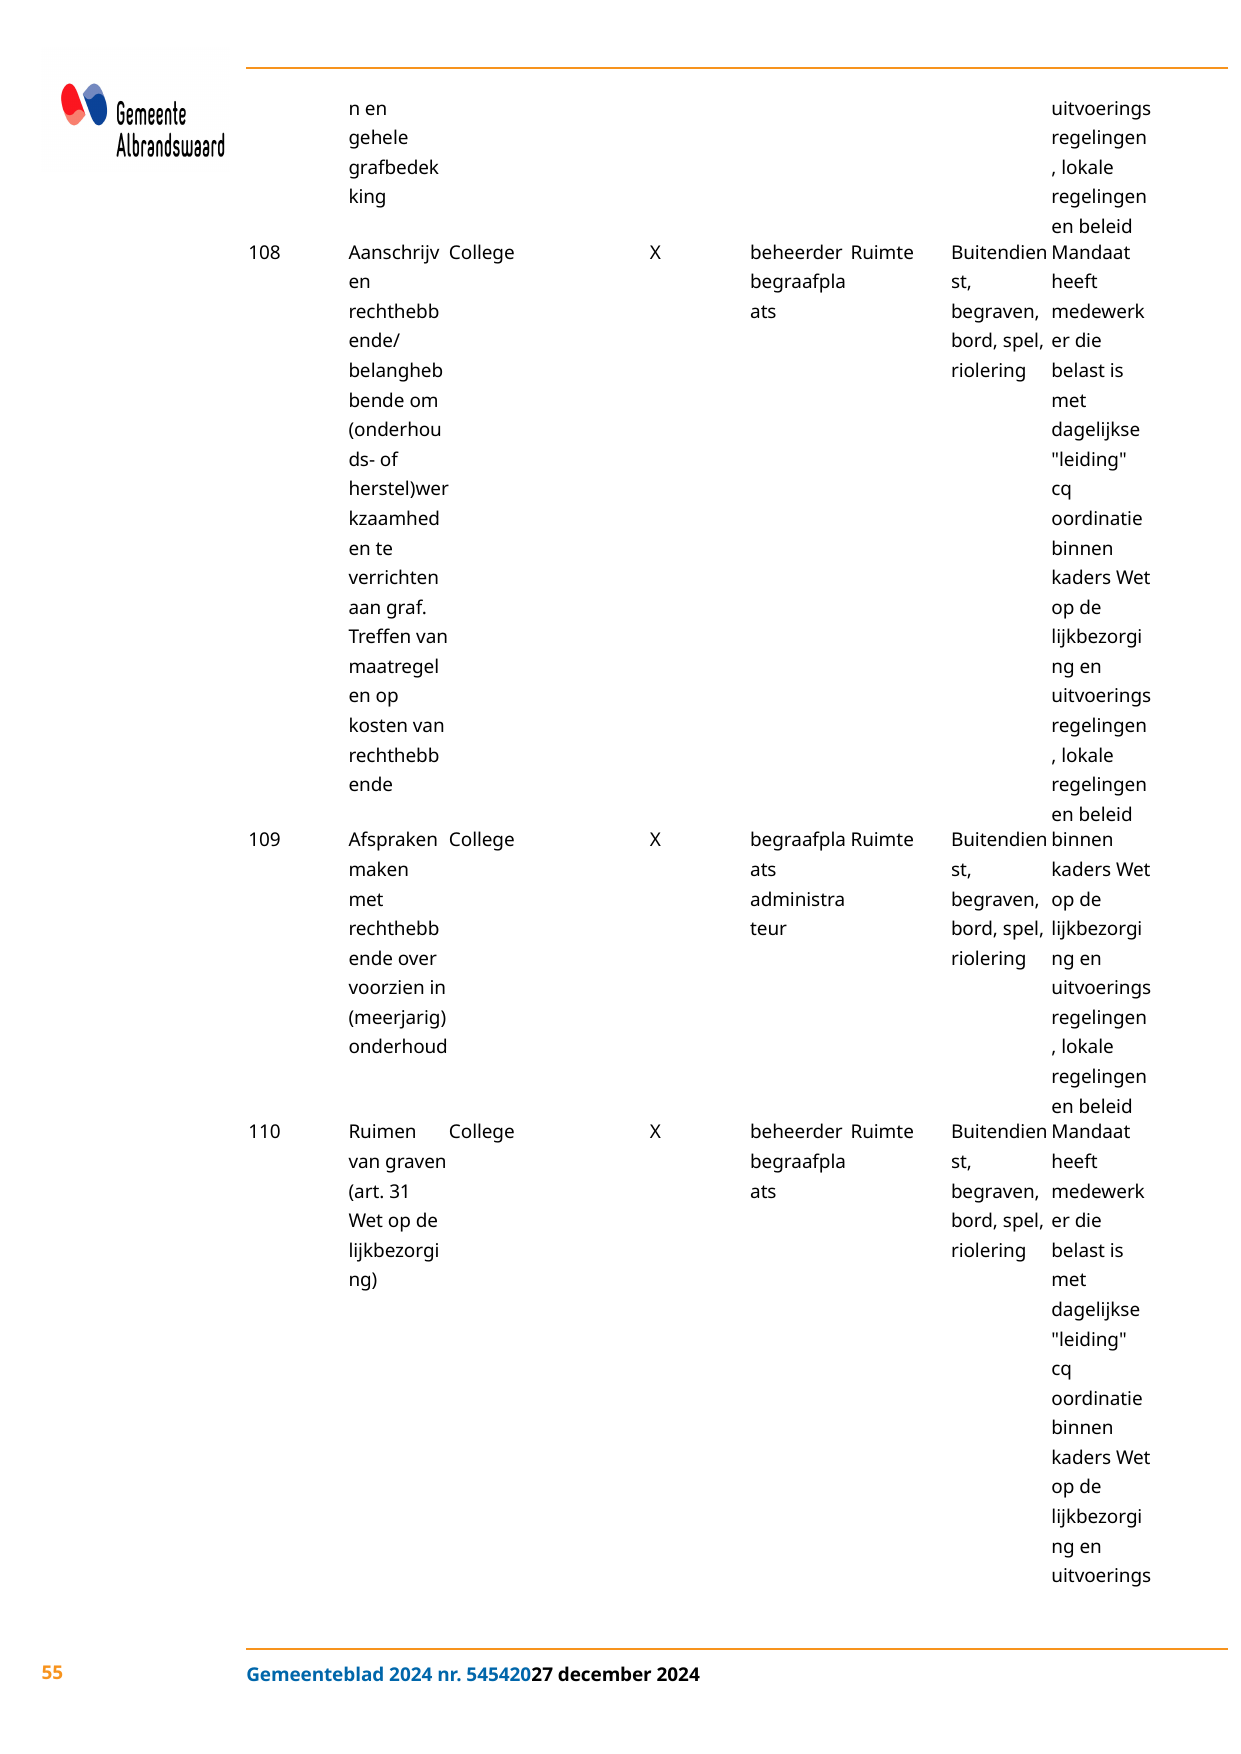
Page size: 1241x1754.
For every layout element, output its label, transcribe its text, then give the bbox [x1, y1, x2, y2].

table_cell 109 [248, 827, 348, 1119]
table_cell Ruimen van graven (art. 31 Wet op de lijkbezorging) [348, 1119, 449, 1588]
table_cell [549, 827, 649, 1119]
table_cell [650, 95, 750, 239]
table_cell Ruimte [850, 1119, 951, 1588]
table_cell n en gehele grafbedekking [348, 95, 449, 239]
table_cell Mandaat heeft medewerker die belast is met dagelijkse "leiding" cq oordinatie binnen kaders Wet op de lijkbezorging en uitvoerings [1051, 1119, 1152, 1588]
table_cell [750, 95, 850, 239]
table_cell Buitendienst, begraven, bord, spel, riolering [951, 827, 1051, 1119]
table_cell College [449, 1119, 549, 1588]
table_cell [549, 239, 649, 827]
table_cell Aanschrijven rechthebbende/ belanghebbende om (onderhouds- of herstel)werkzaamheden te verrichten aan graf. Treffen van maatregelen op kosten van rechthebbende [348, 239, 449, 827]
table_cell Ruimte [850, 239, 951, 827]
table_cell College [449, 827, 549, 1119]
table_cell [449, 95, 549, 239]
table_cell [248, 95, 348, 239]
table_cell [951, 95, 1051, 239]
picture [41, 47, 231, 172]
table_cell X [650, 827, 750, 1119]
table_cell [549, 95, 649, 239]
table_cell begraafplaats administrateur [750, 827, 850, 1119]
table_cell X [650, 1119, 750, 1588]
table_cell College [449, 239, 549, 827]
table_cell Afspraken maken met rechthebbende over voorzien in (meerjarig) onderhoud [348, 827, 449, 1119]
table_cell Buitendienst, begraven, bord, spel, riolering [951, 239, 1051, 827]
table_cell [850, 95, 951, 239]
table_cell 108 [248, 239, 348, 827]
table_cell [549, 1119, 649, 1588]
table_cell X [650, 239, 750, 827]
table_cell uitvoeringsregelingen, lokale regelingen en beleid [1051, 95, 1152, 239]
table_cell Ruimte [850, 827, 951, 1119]
table_cell beheerder begraafplaats [750, 1119, 850, 1588]
table_cell Buitendienst, begraven, bord, spel, riolering [951, 1119, 1051, 1588]
table_cell 110 [248, 1119, 348, 1588]
table_cell Mandaat heeft medewerker die belast is met dagelijkse "leiding" cq oordinatie binnen kaders Wet op de lijkbezorging en uitvoeringsregelingen, lokale regelingen en beleid [1051, 239, 1152, 827]
table_cell beheerder begraafplaats [750, 239, 850, 827]
table_cell binnen kaders Wet op de lijkbezorging en uitvoeringsregelingen, lokale regelingen en beleid [1051, 827, 1152, 1119]
